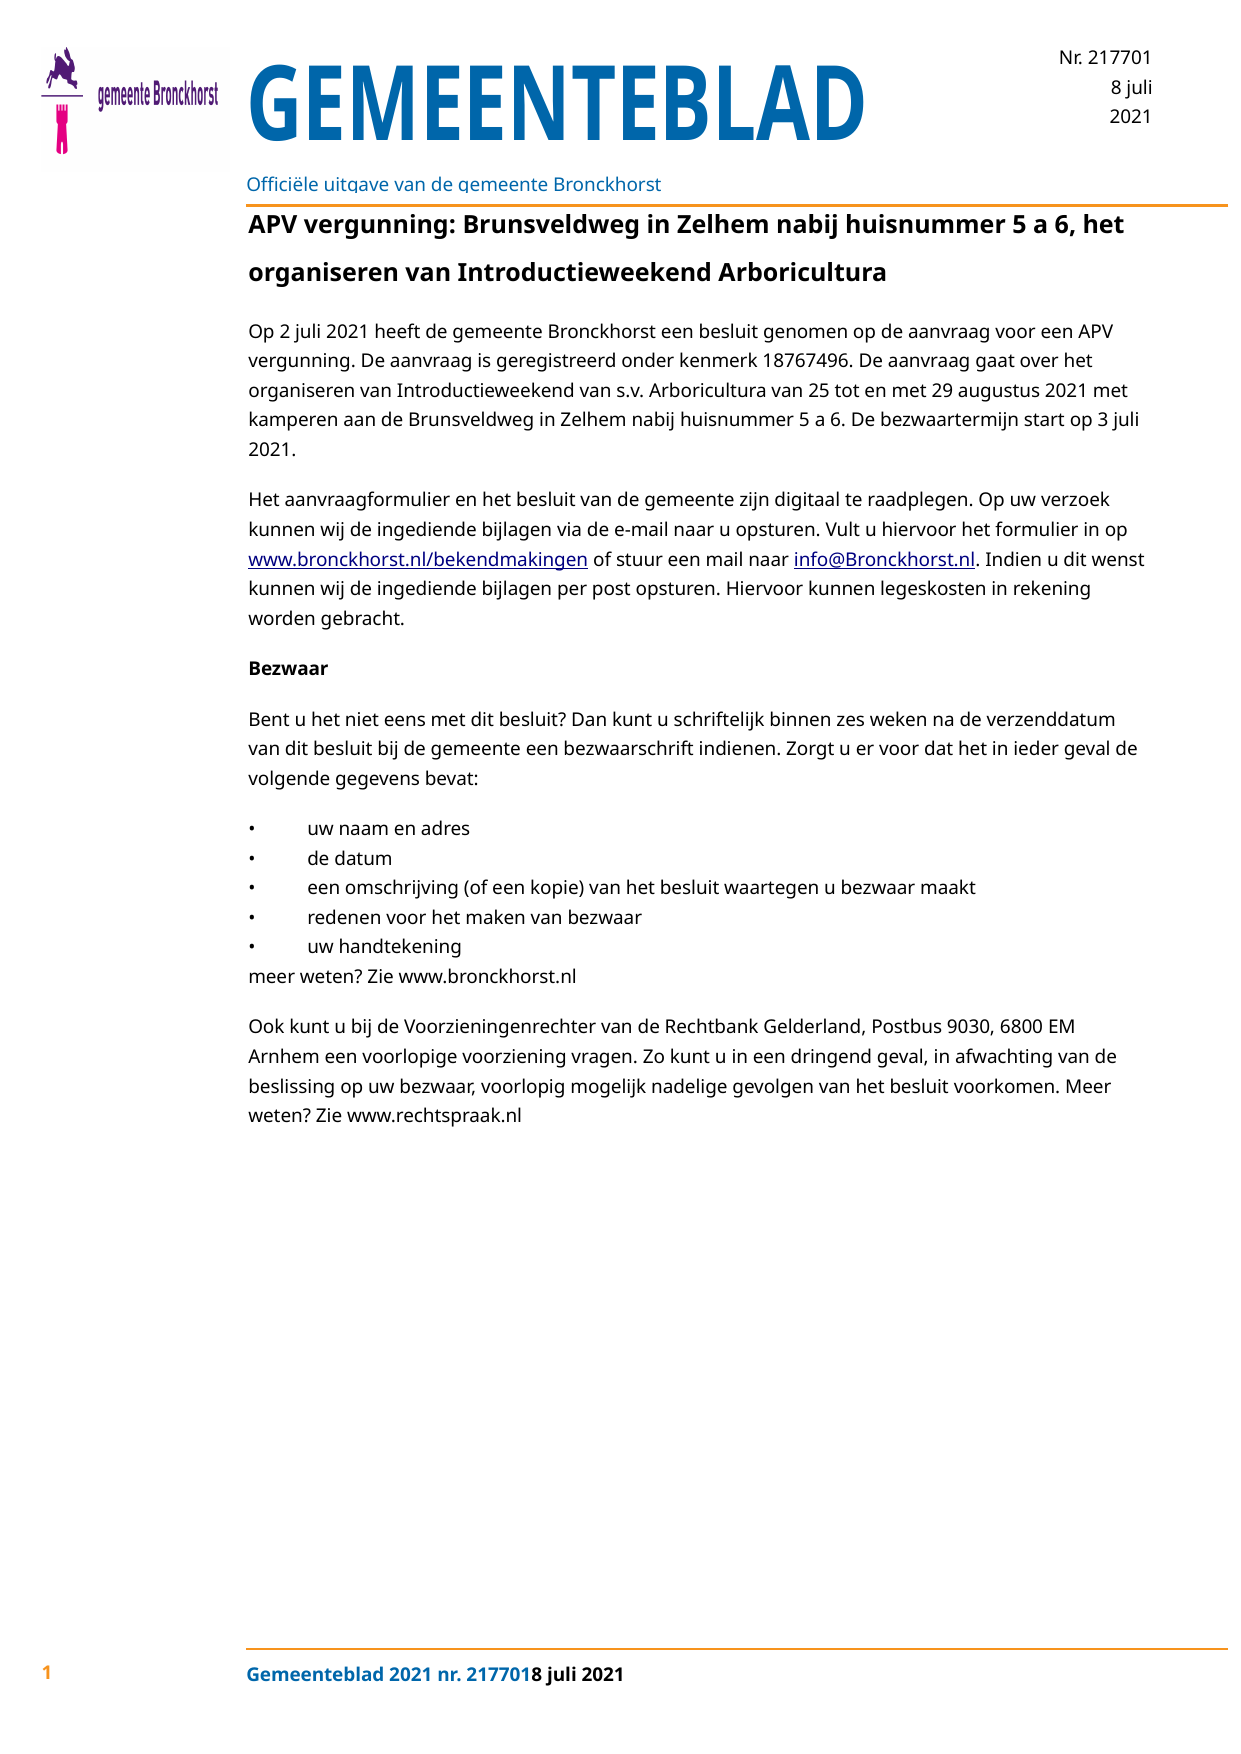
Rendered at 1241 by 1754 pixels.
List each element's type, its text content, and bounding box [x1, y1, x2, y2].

text Op 2 juli 2021 heeft de gemeente Bronckhorst een besluit genomen op de aanvraag voor een APV vergunning. De aanvraag is geregistreerd onder kenmerk 18767496. De aanvraag gaat over het organiseren van Introductieweekend van s.v. Arboricultura van 25 tot en met 29 augustus 2021 met kamperen aan de Brunsveldweg in Zelhem nabij huisnummer 5 a 6. De bezwaartermijn start op 3 juli 2021. [248, 318, 1152, 462]
list een omschrijving (of een kopie) van het besluit waartegen u bezwaar maakt [248, 874, 1152, 900]
list uw naam en adres [248, 815, 1152, 841]
text Ook kunt u bij de Voorzieningenrechter van de Rechtbank Gelderland, Postbus 9030, 6800 EM Arnhem een voorlopige voorziening vragen. Zo kunt u in een dringend geval, in afwachting van de beslissing op uw bezwaar, voorlopig mogelijk nadelige gevolgen van het besluit voorkomen. Meer weten? Zie www.rechtspraak.nl [248, 1014, 1152, 1128]
list redenen voor het maken van bezwaar [248, 904, 1152, 930]
list de datum [248, 845, 1152, 871]
text meer weten? Zie www.bronckhorst.nl [248, 963, 1152, 989]
list uw handtekening [248, 934, 1152, 959]
text APV vergunning: Brunsveldweg in Zelhem nabij huisnummer 5 a 6, het organiseren van Introductieweekend Arboricultura [248, 207, 1152, 288]
text Het aanvraagformulier en het besluit van de gemeente zijn digitaal te raadplegen. Op uw verzoek kunnen wij de ingediende bijlagen via de e-mail naar u opsturen. Vult u hiervoor het formulier in op www.bronckhorst.nl/bekendmakingen of stuur een mail naar info@Bronckhorst.nl. Indien u dit wenst kunnen wij de ingediende bijlagen per post opsturen. Hiervoor kunnen legeskosten in rekening worden gebracht. [248, 487, 1152, 631]
text Bezwaar [248, 655, 1152, 681]
picture [41, 47, 231, 172]
text Bent u het niet eens met dit besluit? Dan kunt u schriftelijk binnen zes weken na de verzenddatum van dit besluit bij de gemeente een bezwaarschrift indienen. Zorgt u er voor dat het in ieder geval de volgende gegevens bevat: [248, 706, 1152, 791]
